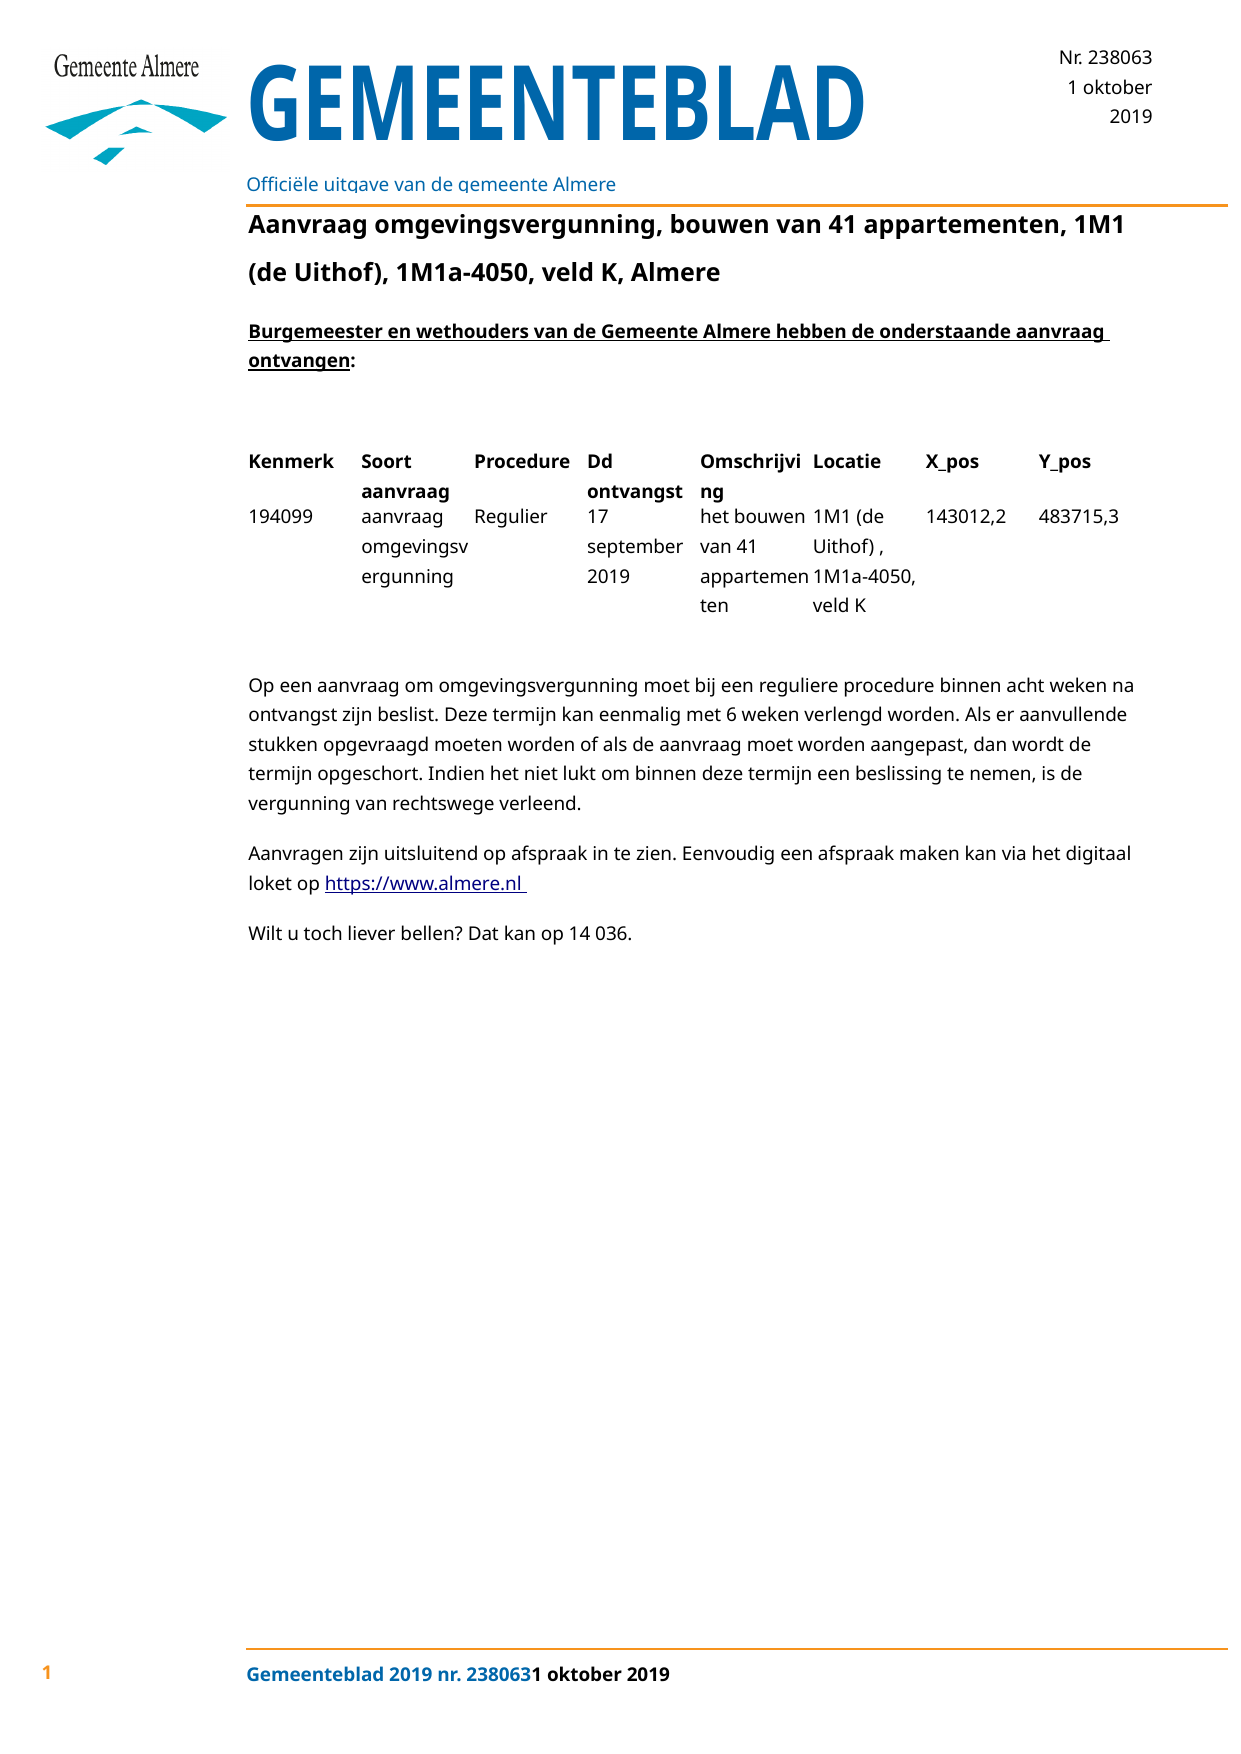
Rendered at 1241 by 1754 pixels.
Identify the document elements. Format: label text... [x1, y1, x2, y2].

text Wilt u toch liever bellen? Dat kan op 14 036. [248, 921, 1152, 946]
table_header Y_pos [1039, 449, 1152, 504]
table_cell 483715,3 [1039, 504, 1152, 618]
text Burgemeester en wethouders van de Gemeente Almere hebben de onderstaande aanvraag ontvangen: [248, 318, 1152, 373]
table_header Kenmerk [248, 449, 361, 504]
table_header Procedure [474, 449, 587, 504]
table_header X_pos [926, 449, 1038, 504]
table_header Dd ontvangst [587, 449, 700, 504]
table_cell het bouwen van 41 appartementen [700, 504, 813, 618]
table_cell 1M1 (de Uithof) , 1M1a-4050, veld K [813, 504, 926, 618]
table_header Soort aanvraag [361, 449, 474, 504]
text Aanvragen zijn uitsluitend op afspraak in te zien. Eenvoudig een afspraak maken kan via het digitaal loket op https://www.almere.nl [248, 841, 1152, 896]
text Op een aanvraag om omgevingsvergunning moet bij een reguliere procedure binnen acht weken na ontvangst zijn beslist. Deze termijn kan eenmalig met 6 weken verlengd worden. Als er aanvullende stukken opgevraagd moeten worden of als de aanvraag moet worden aangepast, dan wordt de termijn opgeschort. Indien het niet lukt om binnen deze termijn een beslissing te nemen, is de vergunning van rechtswege verleend. [248, 672, 1152, 816]
table_cell aanvraag omgevingsvergunning [361, 504, 474, 618]
text Aanvraag omgevingsvergunning, bouwen van 41 appartementen, 1M1 (de Uithof), 1M1a-4050, veld K, Almere [248, 207, 1152, 288]
table_header Locatie [813, 449, 926, 504]
picture [41, 47, 231, 172]
table_header Omschrijving [700, 449, 813, 504]
table_cell 143012,2 [926, 504, 1038, 618]
table_cell 17 september 2019 [587, 504, 700, 618]
table_cell Regulier [474, 504, 587, 618]
table_cell 194099 [248, 504, 361, 618]
